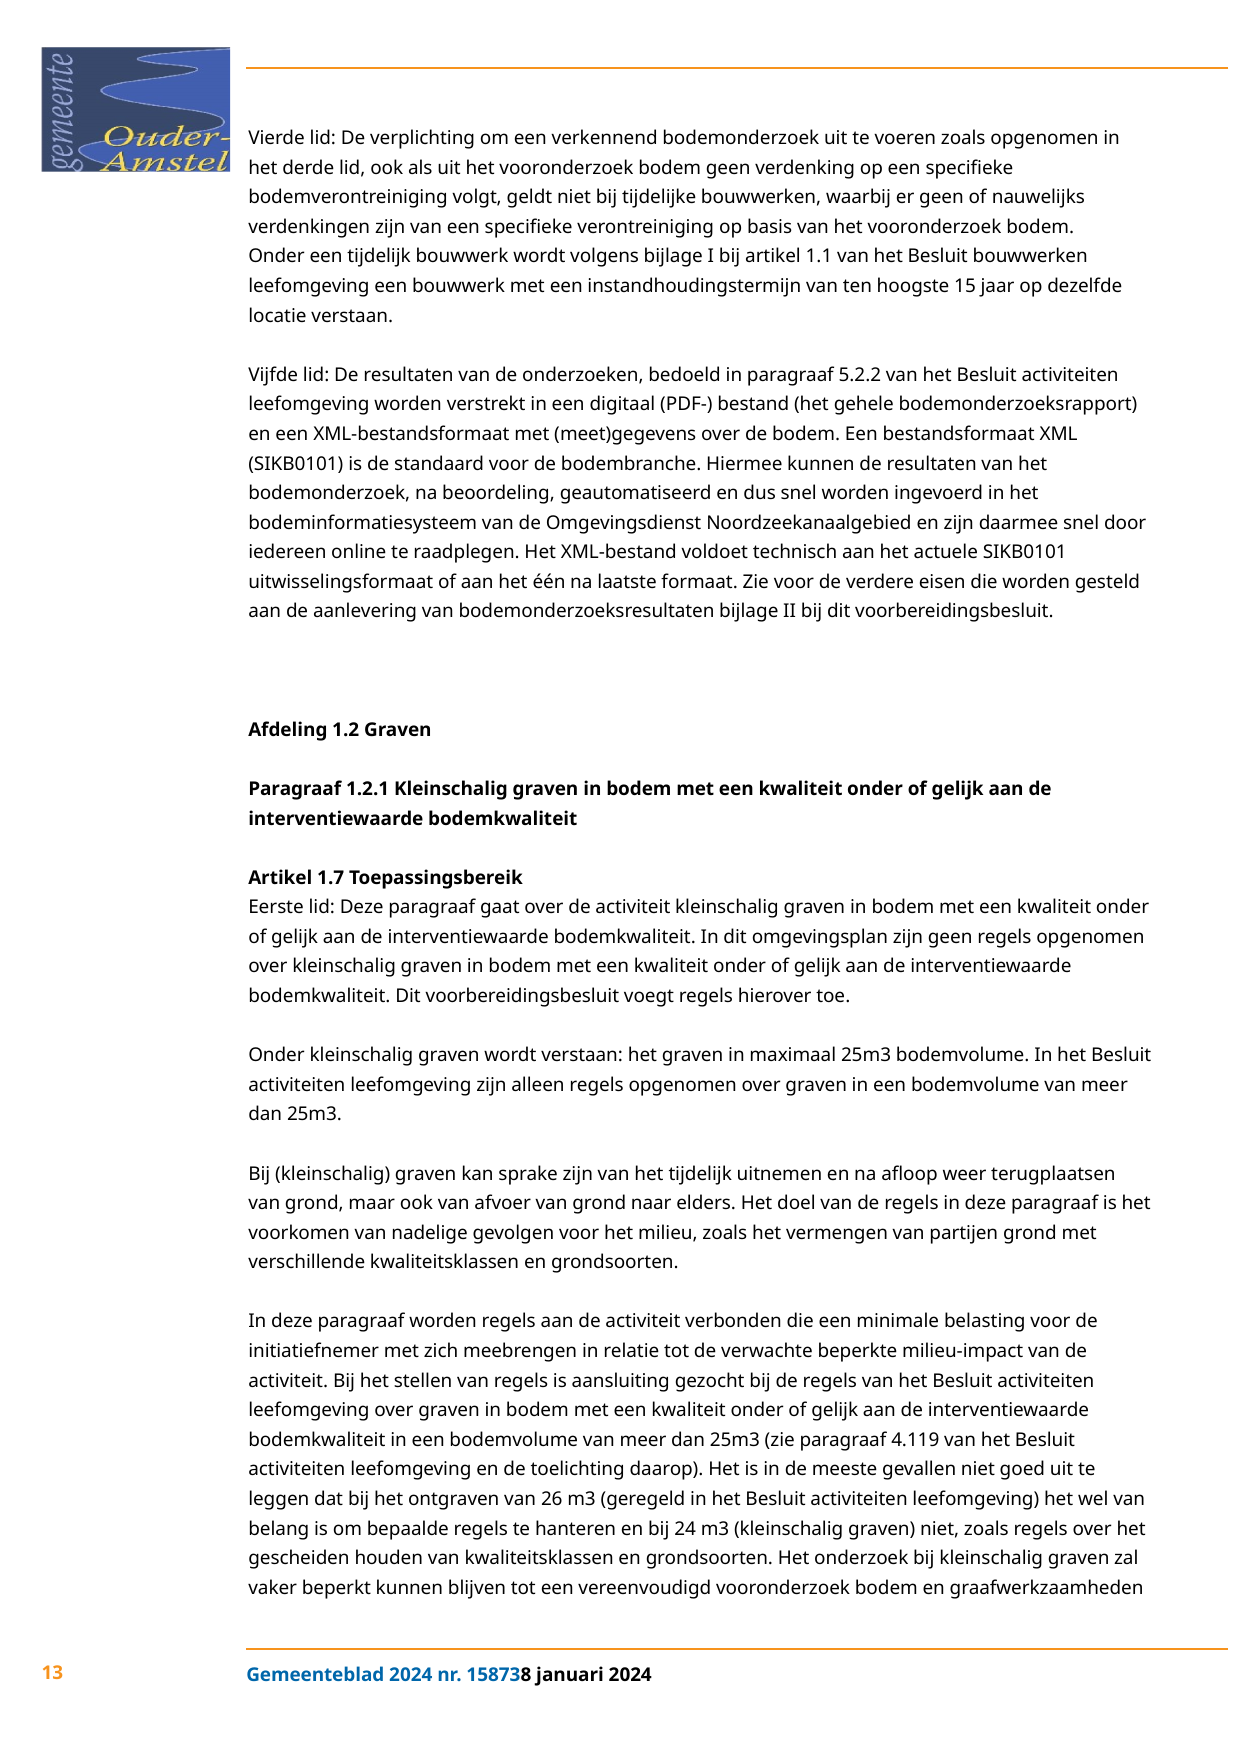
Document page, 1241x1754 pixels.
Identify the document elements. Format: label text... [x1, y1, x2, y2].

text Onder kleinschalig graven wordt verstaan: het graven in maximaal 25m3 bodemvolume. In het Besluit activiteiten leefomgeving zijn alleen regels opgenomen over graven in een bodemvolume van meer dan 25m3. [248, 1041, 1152, 1126]
text Bij (kleinschalig) graven kan sprake zijn van het tijdelijk uitnemen en na afloop weer terugplaatsen van grond, maar ook van afvoer van grond naar elders. Het doel van de regels in deze paragraaf is het voorkomen van nadelige gevolgen voor het milieu, zoals het vermengen van partijen grond met verschillende kwaliteitsklassen en grondsoorten. [248, 1160, 1152, 1274]
text Paragraaf 1.2.1 Kleinschalig graven in bodem met een kwaliteit onder of gelijk aan de interventiewaarde bodemkwaliteit [248, 775, 1152, 831]
picture [41, 47, 231, 172]
text Vijfde lid: De resultaten van de onderzoeken, bedoeld in paragraaf 5.2.2 van het Besluit activiteiten leefomgeving worden verstrekt in een digitaal (PDF-) bestand (het gehele bodemonderzoeksrapport) en een XML-bestandsformaat met (meet)gegevens over de bodem. Een bestandsformaat XML (SIKB0101) is de standaard voor de bodembranche. Hiermee kunnen de resultaten van het bodemonderzoek, na beoordeling, geautomatiseerd en dus snel worden ingevoerd in het bodeminformatiesysteem van de Omgevingsdienst Noordzeekanaalgebied en zijn daarmee snel door iedereen online te raadplegen. Het XML-bestand voldoet technisch aan het actuele SIKB0101 uitwisselingsformaat of aan het één na laatste formaat. Zie voor de verdere eisen die worden gesteld aan de aanlevering van bodemonderzoeksresultaten bijlage II bij dit voorbereidingsbesluit. [248, 361, 1152, 623]
text Vierde lid: De verplichting om een verkennend bodemonderzoek uit te voeren zoals opgenomen in het derde lid, ook als uit het vooronderzoek bodem geen verdenking op een specifieke bodemverontreiniging volgt, geldt niet bij tijdelijke bouwwerken, waarbij er geen of nauwelijks verdenkingen zijn van een specifieke verontreiniging op basis van het vooronderzoek bodem. [248, 124, 1152, 239]
text Artikel 1.7 Toepassingsbereik [248, 864, 1152, 890]
text In deze paragraaf worden regels aan de activiteit verbonden die een minimale belasting voor de initiatiefnemer met zich meebrengen in relatie tot de verwachte beperkte milieu-impact van de activiteit. Bij het stellen van regels is aansluiting gezocht bij de regels van het Besluit activiteiten leefomgeving over graven in bodem met een kwaliteit onder of gelijk aan de interventiewaarde bodemkwaliteit in een bodemvolume van meer dan 25m3 (zie paragraaf 4.119 van het Besluit activiteiten leefomgeving en de toelichting daarop). Het is in de meeste gevallen niet goed uit te leggen dat bij het ontgraven van 26 m3 (geregeld in het Besluit activiteiten leefomgeving) het wel van belang is om bepaalde regels te hanteren en bij 24 m3 (kleinschalig graven) niet, zoals regels over het gescheiden houden van kwaliteitsklassen en grondsoorten. Het onderzoek bij kleinschalig graven zal vaker beperkt kunnen blijven tot een vereenvoudigd vooronderzoek bodem en graafwerkzaamheden [248, 1308, 1152, 1600]
text Eerste lid: Deze paragraaf gaat over de activiteit kleinschalig graven in bodem met een kwaliteit onder of gelijk aan de interventiewaarde bodemkwaliteit. In dit omgevingsplan zijn geen regels opgenomen over kleinschalig graven in bodem met een kwaliteit onder of gelijk aan de interventiewaarde bodemkwaliteit. Dit voorbereidingsbesluit voegt regels hierover toe. [248, 893, 1152, 1008]
text Afdeling 1.2 Graven [248, 716, 1152, 742]
text Onder een tijdelijk bouwwerk wordt volgens bijlage I bij artikel 1.1 van het Besluit bouwwerken leefomgeving een bouwwerk met een instandhoudingstermijn van ten hoogste 15 jaar op dezelfde locatie verstaan. [248, 243, 1152, 328]
